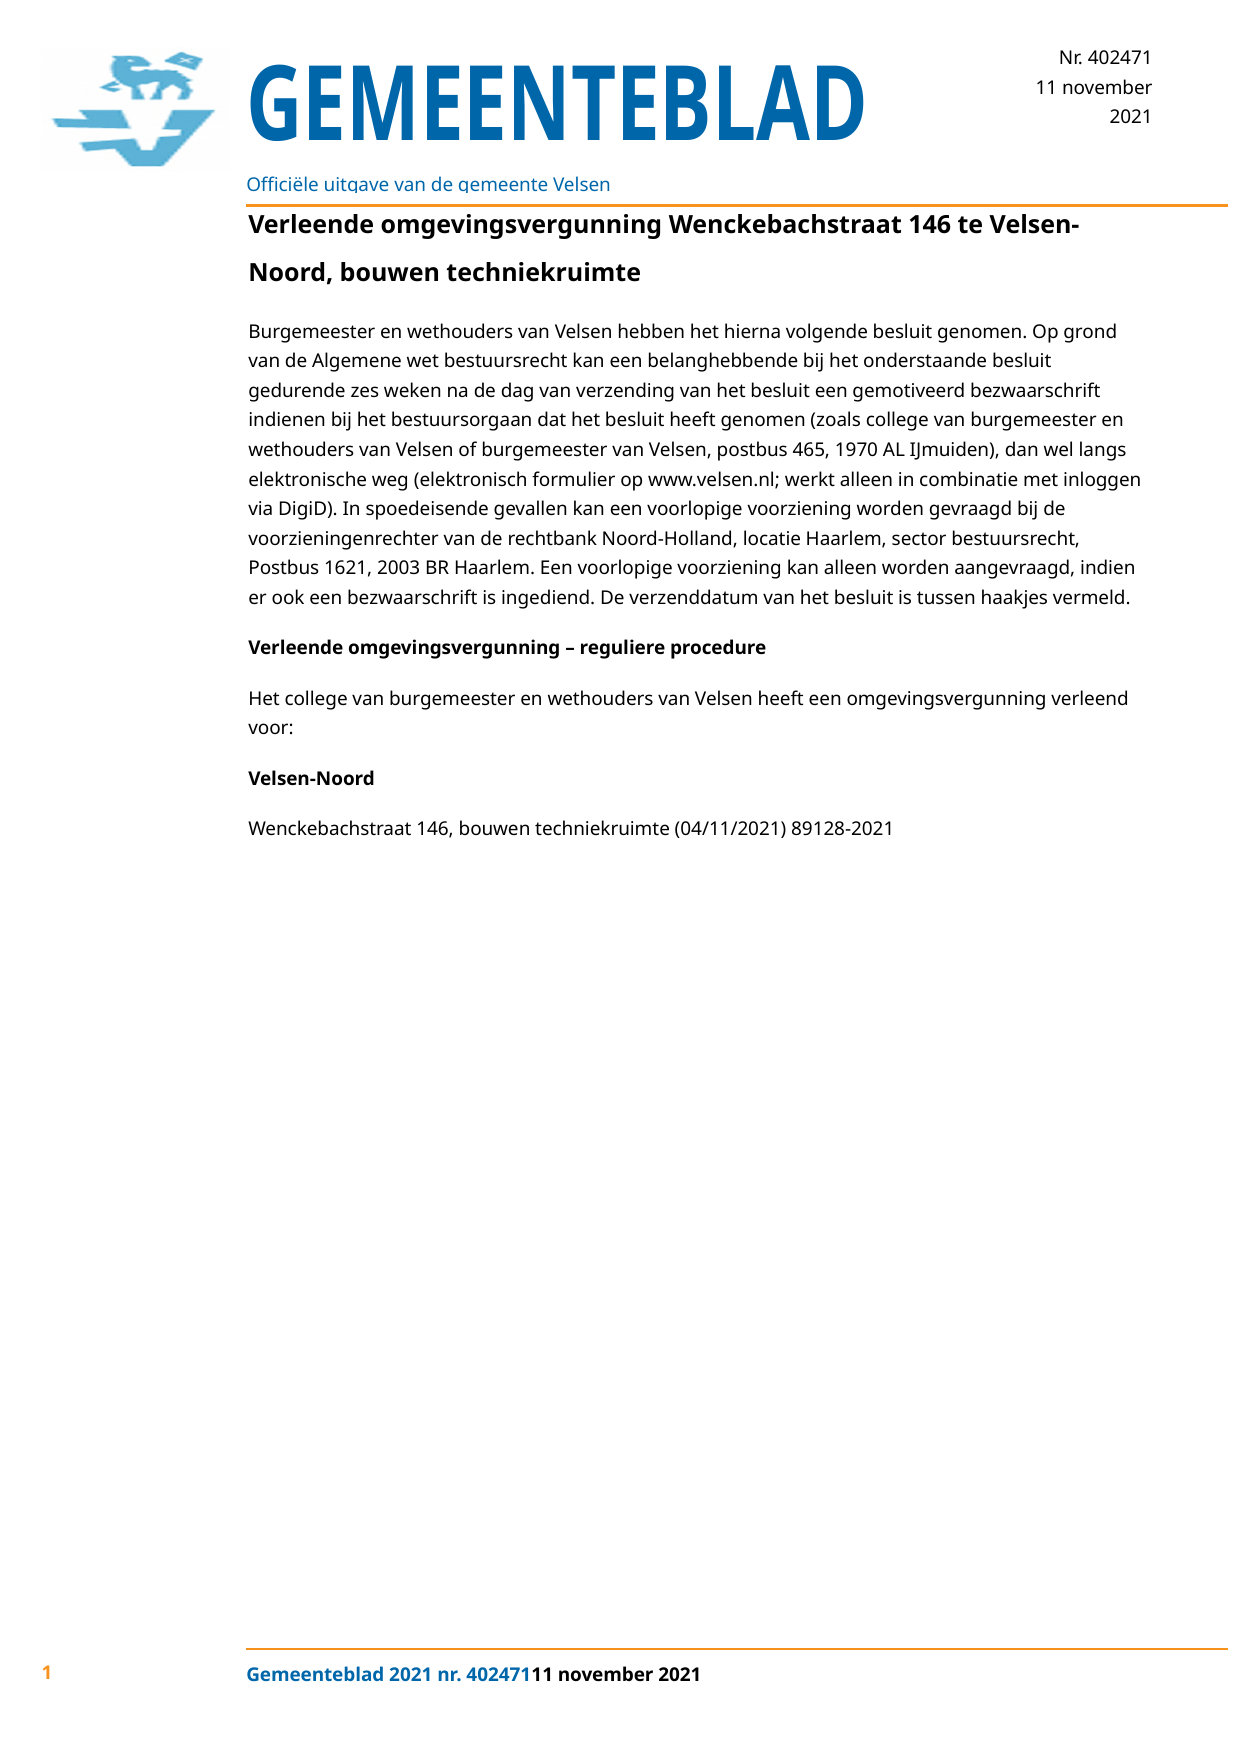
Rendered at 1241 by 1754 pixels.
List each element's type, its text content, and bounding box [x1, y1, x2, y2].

text Wenckebachstraat 146, bouwen techniekruimte (04/11/2021) 89128-2021 [248, 815, 1152, 841]
text Verleende omgevingsvergunning – reguliere procedure [248, 634, 1152, 660]
text Velsen-Noord [248, 765, 1152, 791]
text Verleende omgevingsvergunning Wenckebachstraat 146 te Velsen-Noord, bouwen techniekruimte [248, 207, 1152, 288]
text Burgemeester en wethouders van Velsen hebben het hierna volgende besluit genomen. Op grond van de Algemene wet bestuursrecht kan een belanghebbende bij het onderstaande besluit gedurende zes weken na de dag van verzending van het besluit een gemotiveerd bezwaarschrift indienen bij het bestuursorgaan dat het besluit heeft genomen (zoals college van burgemeester en wethouders van Velsen of burgemeester van Velsen, postbus 465, 1970 AL IJmuiden), dan wel langs elektronische weg (elektronisch formulier op www.velsen.nl; werkt alleen in combinatie met inloggen via DigiD). In spoedeisende gevallen kan een voorlopige voorziening worden gevraagd bij de voorzieningenrechter van de rechtbank Noord-Holland, locatie Haarlem, sector bestuursrecht, Postbus 1621, 2003 BR Haarlem. Een voorlopige voorziening kan alleen worden aangevraagd, indien er ook een bezwaarschrift is ingediend. De verzenddatum van het besluit is tussen haakjes vermeld. [248, 318, 1152, 610]
text Het college van burgemeester en wethouders van Velsen heeft een omgevingsvergunning verleend voor: [248, 685, 1152, 740]
picture [41, 47, 231, 172]
